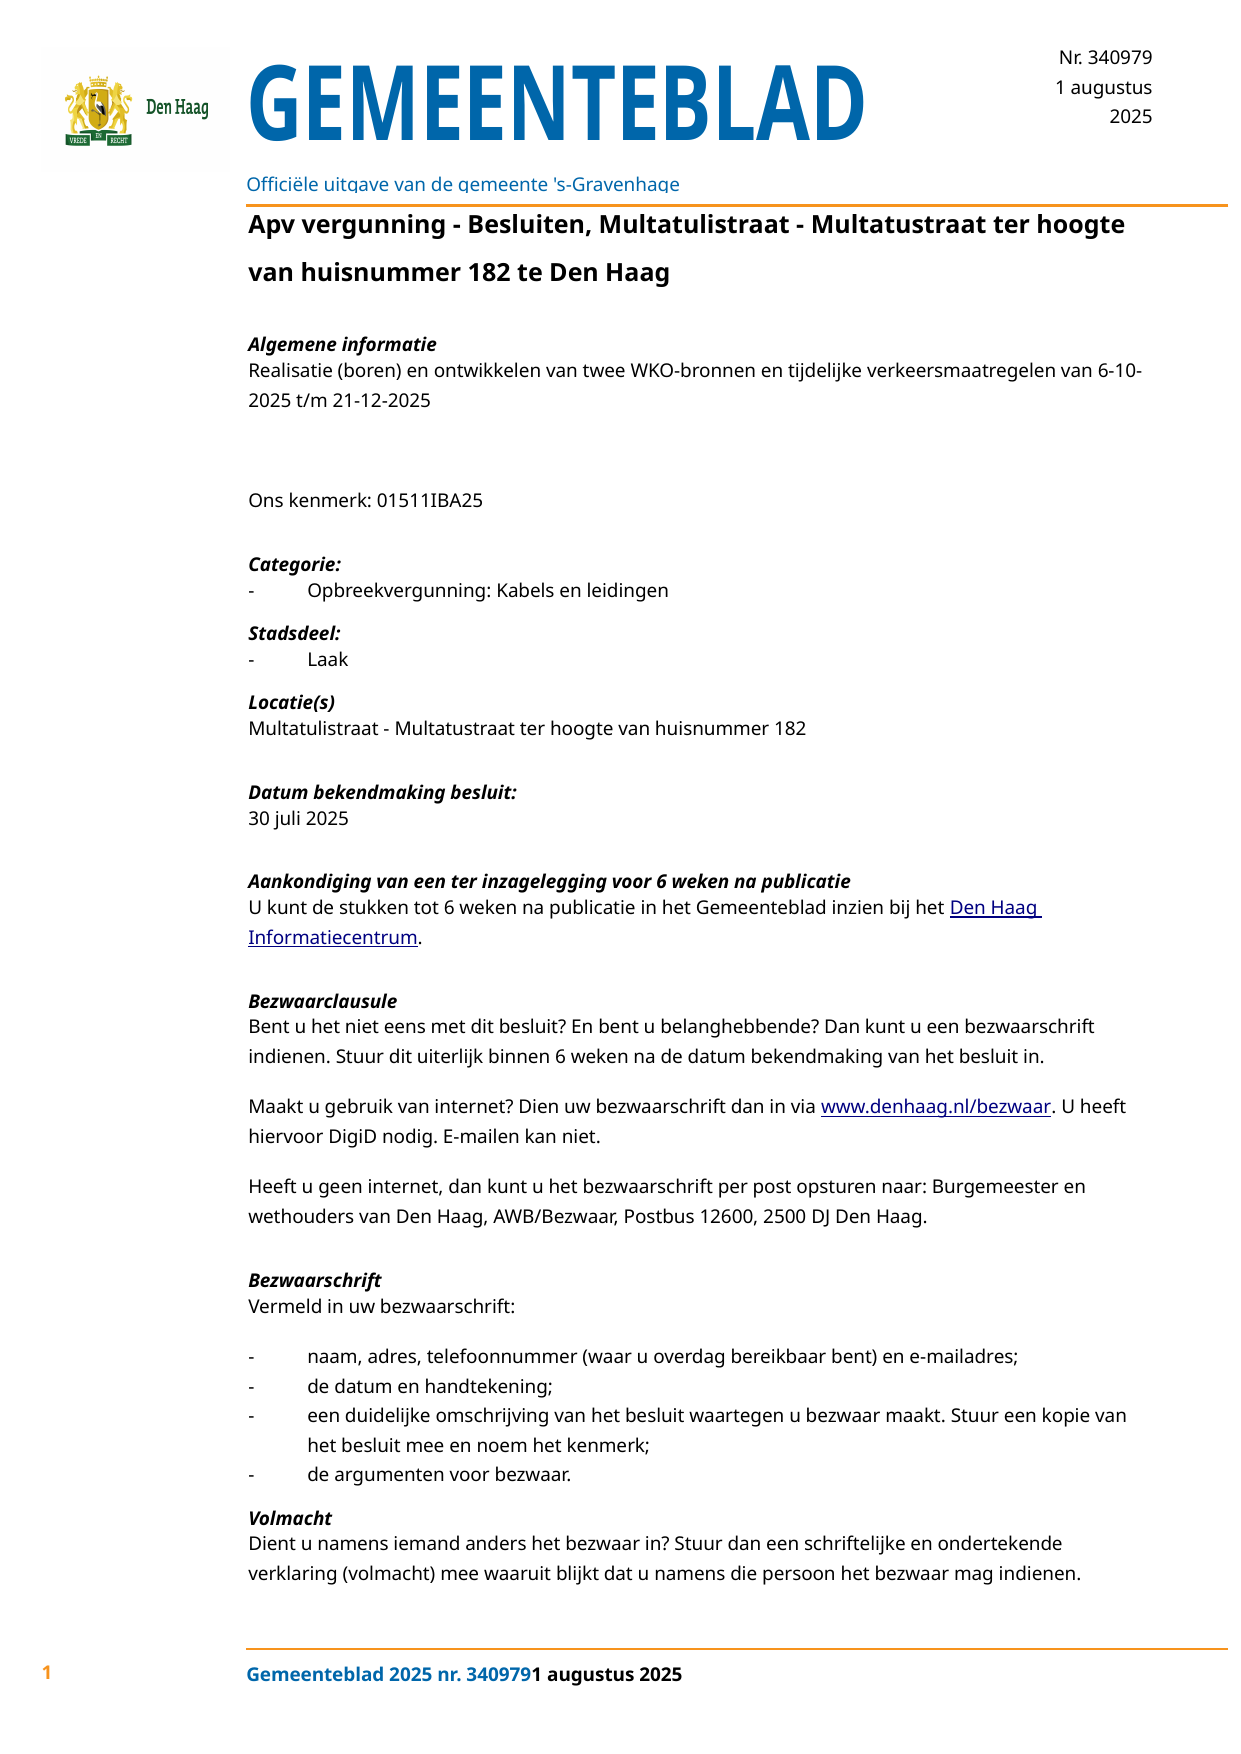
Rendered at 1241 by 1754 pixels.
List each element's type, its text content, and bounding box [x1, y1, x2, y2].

text Bezwaarclausule [248, 988, 1152, 1014]
text Datum bekendmaking besluit: [248, 779, 1152, 805]
text Bezwaarschrift [248, 1267, 1152, 1293]
text Categorie: [248, 552, 1152, 577]
text Stadsdeel: [248, 620, 1152, 646]
text Vermeld in uw bezwaarschrift: [248, 1293, 1152, 1319]
text Locatie(s) [248, 689, 1152, 715]
text Heeft u geen internet, dan kunt u het bezwaarschrift per post opsturen naar: Burgemeester en wethouders van Den Haag, AWB/Bezwaar, Postbus 12600, 2500 DJ Den Haag. [248, 1174, 1152, 1229]
text Dient u namens iemand anders het bezwaar in? Stuur dan een schriftelijke en ondertekende verklaring (volmacht) mee waaruit blijkt dat u namens die persoon het bezwaar mag indienen. [248, 1531, 1152, 1586]
text U kunt de stukken tot 6 weken na publicatie in het Gemeenteblad inzien bij het Den Haag Informatiecentrum. [248, 894, 1152, 950]
text Aankondiging van een ter inzagelegging voor 6 weken na publicatie [248, 869, 1152, 894]
text Bent u het niet eens met dit besluit? En bent u belanghebbende? Dan kunt u een bezwaarschrift indienen. Stuur dit uiterlijk binnen 6 weken na de datum bekendmaking van het besluit in. [248, 1014, 1152, 1069]
text Maakt u gebruik van internet? Dien uw bezwaarschrift dan in via www.denhaag.nl/bezwaar. U heeft hiervoor DigiD nodig. E-mailen kan niet. [248, 1094, 1152, 1149]
list Opbreekvergunning: Kabels en leidingen [248, 577, 1152, 603]
text Realisatie (boren) en ontwikkelen van twee WKO-bronnen en tijdelijke verkeersmaatregelen van 6-10-2025 t/m 21-12-2025 [248, 357, 1152, 412]
text Apv vergunning - Besluiten, Multatulistraat - Multatustraat ter hoogte van huisnummer 182 te Den Haag [248, 207, 1152, 288]
picture [41, 47, 231, 172]
text 30 juli 2025 [248, 805, 1152, 830]
text Ons kenmerk: 01511IBA25 [248, 488, 1152, 513]
list de argumenten voor bezwaar. [248, 1462, 1152, 1487]
list een duidelijke omschrijving van het besluit waartegen u bezwaar maakt. Stuur een kopie van het besluit mee en noem het kenmerk; [248, 1402, 1152, 1458]
list de datum en handtekening; [248, 1373, 1152, 1399]
list naam, adres, telefoonnummer (waar u overdag bereikbaar bent) en e-mailadres; [248, 1343, 1152, 1369]
text Volmacht [248, 1505, 1152, 1531]
list Laak [248, 646, 1152, 672]
text Algemene informatie [248, 331, 1152, 357]
text Multatulistraat - Multatustraat ter hoogte van huisnummer 182 [248, 715, 1152, 741]
